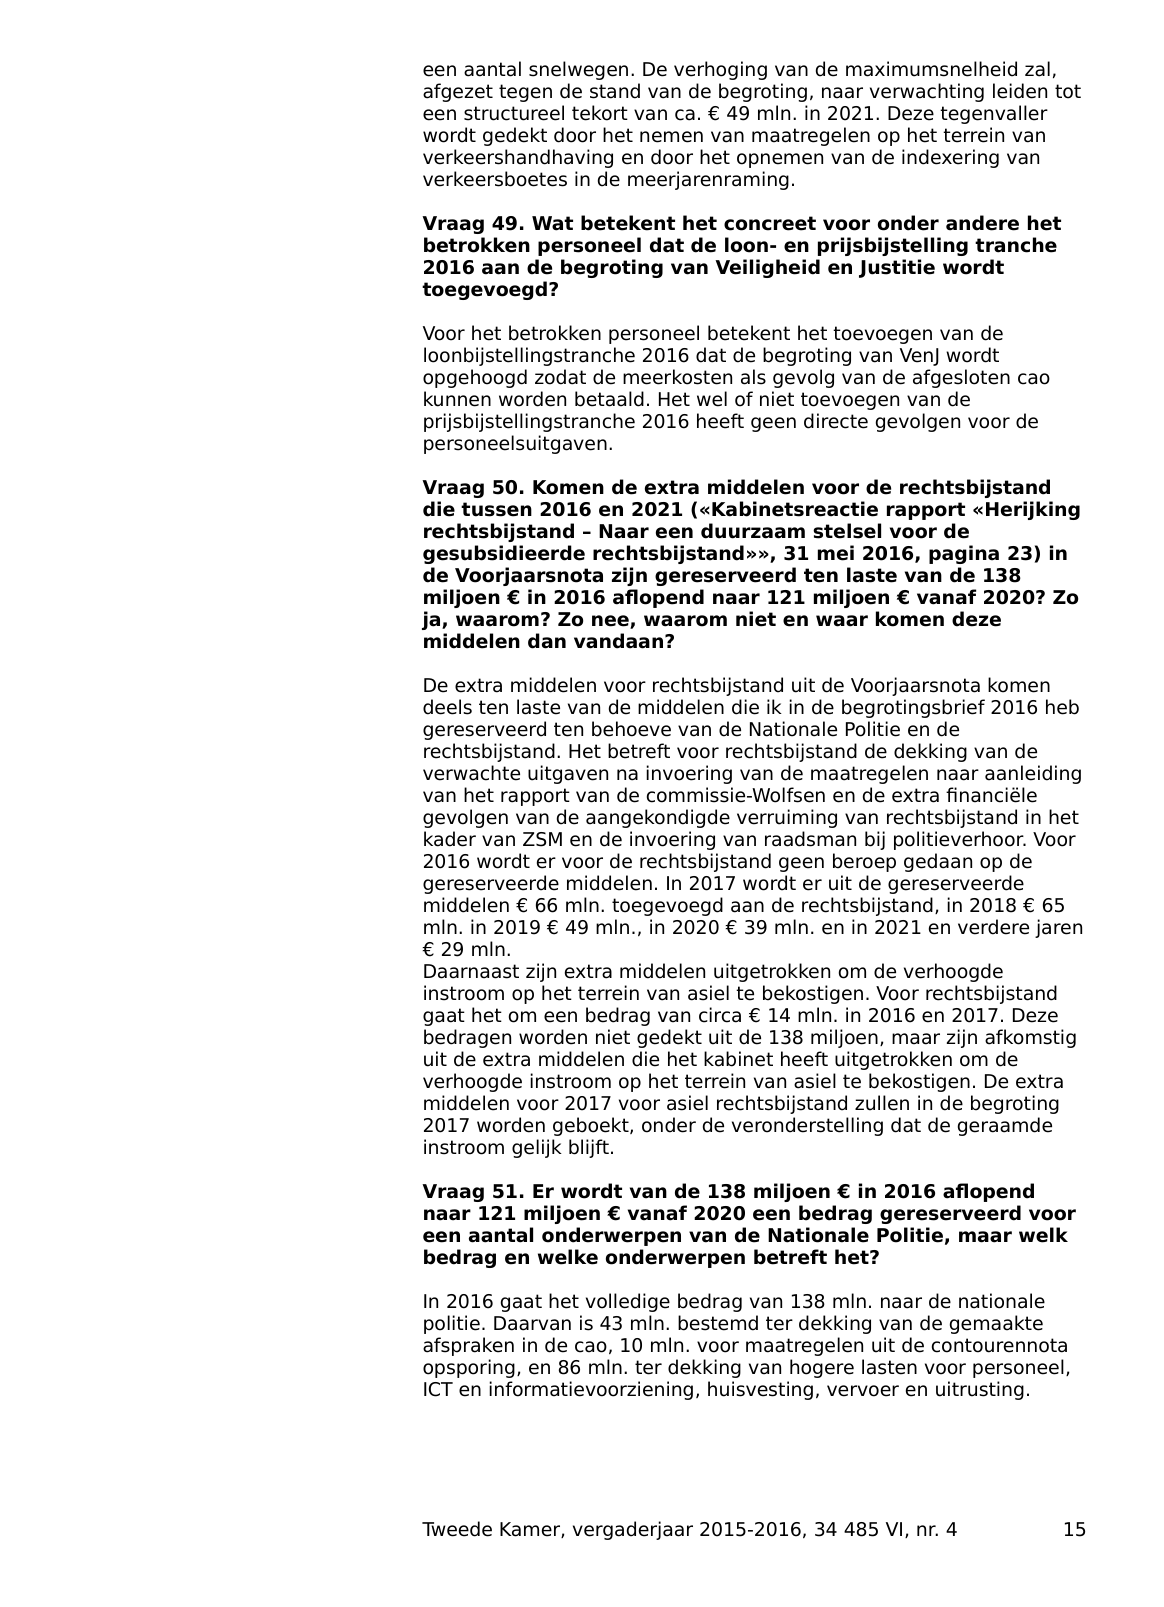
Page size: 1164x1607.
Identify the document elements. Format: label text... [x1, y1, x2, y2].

text Voor het betrokken personeel betekent het toevoegen van de loonbijstellingstranche 2016 dat de begroting van VenJ wordt opgehoogd zodat de meerkosten als gevolg van de afgesloten cao kunnen worden betaald. Het wel of niet toevoegen van de prijsbijstellingstranche 2016 heeft geen directe gevolgen voor de personeelsuitgaven. [422, 323, 1087, 455]
text Vraag 50. Komen de extra middelen voor de rechtsbijstand die tussen 2016 en 2021 («Kabinetsreactie rapport «Herijking rechtsbijstand – Naar een duurzaam stelsel voor de gesubsidieerde rechtsbijstand»», 31 mei 2016, pagina 23) in de Voorjaarsnota zijn gereserveerd ten laste van de 138 miljoen € in 2016 aflopend naar 121 miljoen € vanaf 2020? Zo ja, waarom? Zo nee, waarom niet en waar komen deze middelen dan vandaan? [422, 477, 1087, 653]
text Daarnaast zijn extra middelen uitgetrokken om de verhoogde instroom op het terrein van asiel te bekostigen. Voor rechtsbijstand gaat het om een bedrag van circa € 14 mln. in 2016 en 2017. Deze bedragen worden niet gedekt uit de 138 miljoen, maar zijn afkomstig uit de extra middelen die het kabinet heeft uitgetrokken om de verhoogde instroom op het terrein van asiel te bekostigen. De extra middelen voor 2017 voor asiel rechtsbijstand zullen in de begroting 2017 worden geboekt, onder de veronderstelling dat de geraamde instroom gelijk blijft. [422, 961, 1087, 1159]
text In 2016 gaat het volledige bedrag van 138 mln. naar de nationale politie. Daarvan is 43 mln. bestemd ter dekking van de gemaakte afspraken in de cao, 10 mln. voor maatregelen uit de contourennota opsporing, en 86 mln. ter dekking van hogere lasten voor personeel, ICT en informatievoorziening, huisvesting, vervoer en uitrusting. [422, 1291, 1087, 1401]
text De extra middelen voor rechtsbijstand uit de Voorjaarsnota komen deels ten laste van de middelen die ik in de begrotingsbrief 2016 heb gereserveerd ten behoeve van de Nationale Politie en de rechtsbijstand. Het betreft voor rechtsbijstand de dekking van de verwachte uitgaven na invoering van de maatregelen naar aanleiding van het rapport van de commissie-Wolfsen en de extra financiële gevolgen van de aangekondigde verruiming van rechtsbijstand in het kader van ZSM en de invoering van raadsman bij politieverhoor. Voor 2016 wordt er voor de rechtsbijstand geen beroep gedaan op de gereserveerde middelen. In 2017 wordt er uit de gereserveerde middelen € 66 mln. toegevoegd aan de rechtsbijstand, in 2018 € 65 mln. in 2019 € 49 mln., in 2020 € 39 mln. en in 2021 en verdere jaren € 29 mln. [422, 675, 1087, 961]
text een aantal snelwegen. De verhoging van de maximumsnelheid zal, afgezet tegen de stand van de begroting, naar verwachting leiden tot een structureel tekort van ca. € 49 mln. in 2021. Deze tegenvaller wordt gedekt door het nemen van maatregelen op het terrein van verkeershandhaving en door het opnemen van de indexering van verkeersboetes in de meerjarenraming. [422, 59, 1087, 191]
text Vraag 51. Er wordt van de 138 miljoen € in 2016 aflopend naar 121 miljoen € vanaf 2020 een bedrag gereserveerd voor een aantal onderwerpen van de Nationale Politie, maar welk bedrag en welke onderwerpen betreft het? [422, 1181, 1087, 1269]
text Vraag 49. Wat betekent het concreet voor onder andere het betrokken personeel dat de loon- en prijsbijstelling tranche 2016 aan de begroting van Veiligheid en Justitie wordt toegevoegd? [422, 213, 1087, 301]
